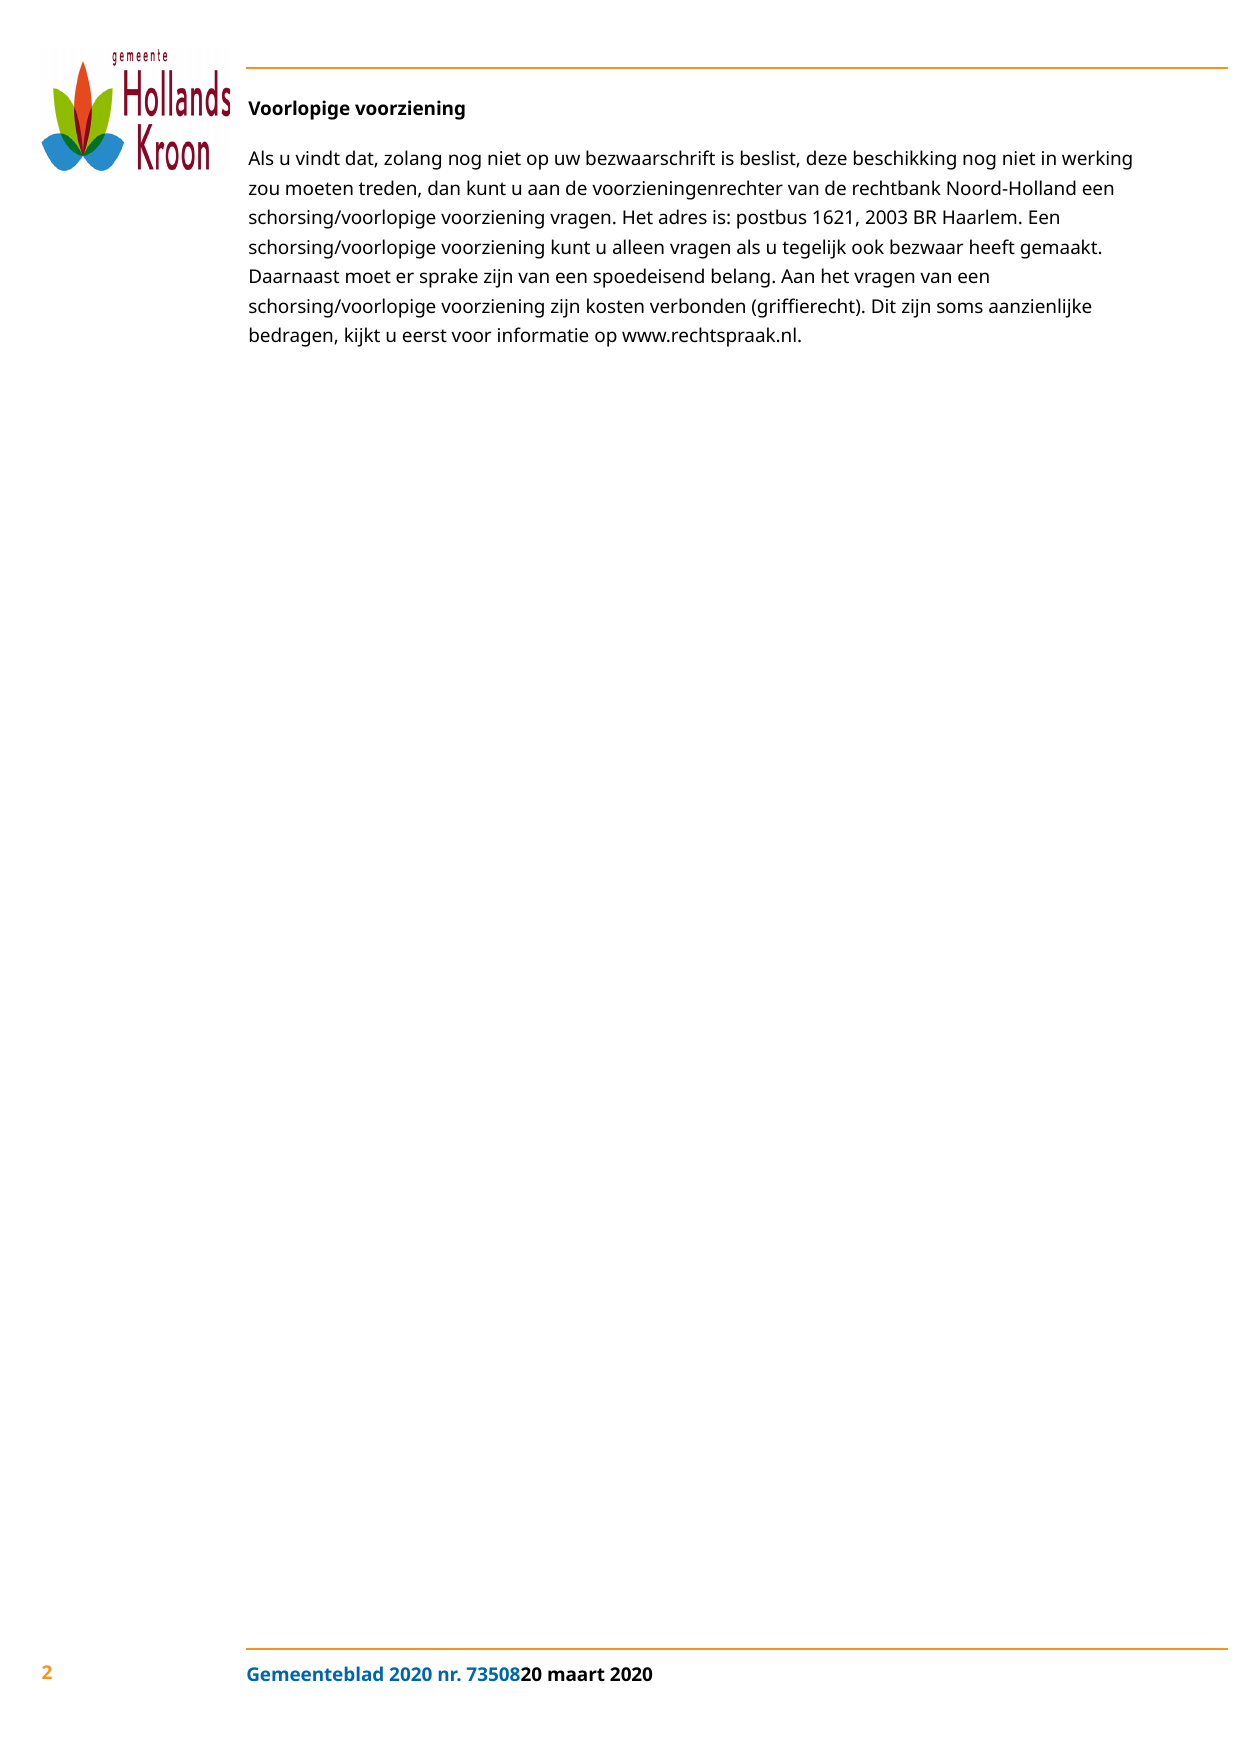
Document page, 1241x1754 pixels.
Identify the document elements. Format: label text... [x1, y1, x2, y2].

picture [41, 47, 231, 172]
text Voorlopige voorziening [248, 95, 1152, 121]
text Als u vindt dat, zolang nog niet op uw bezwaarschrift is beslist, deze beschikking nog niet in werking zou moeten treden, dan kunt u aan de voorzieningenrechter van de rechtbank Noord-Holland een schorsing/voorlopige voorziening vragen. Het adres is: postbus 1621, 2003 BR Haarlem. Een schorsing/voorlopige voorziening kunt u alleen vragen als u tegelijk ook bezwaar heeft gemaakt. Daarnaast moet er sprake zijn van een spoedeisend belang. Aan het vragen van een schorsing/voorlopige voorziening zijn kosten verbonden (griffierecht). Dit zijn soms aanzienlijke bedragen, kijkt u eerst voor informatie op www.rechtspraak.nl. [248, 145, 1152, 348]
